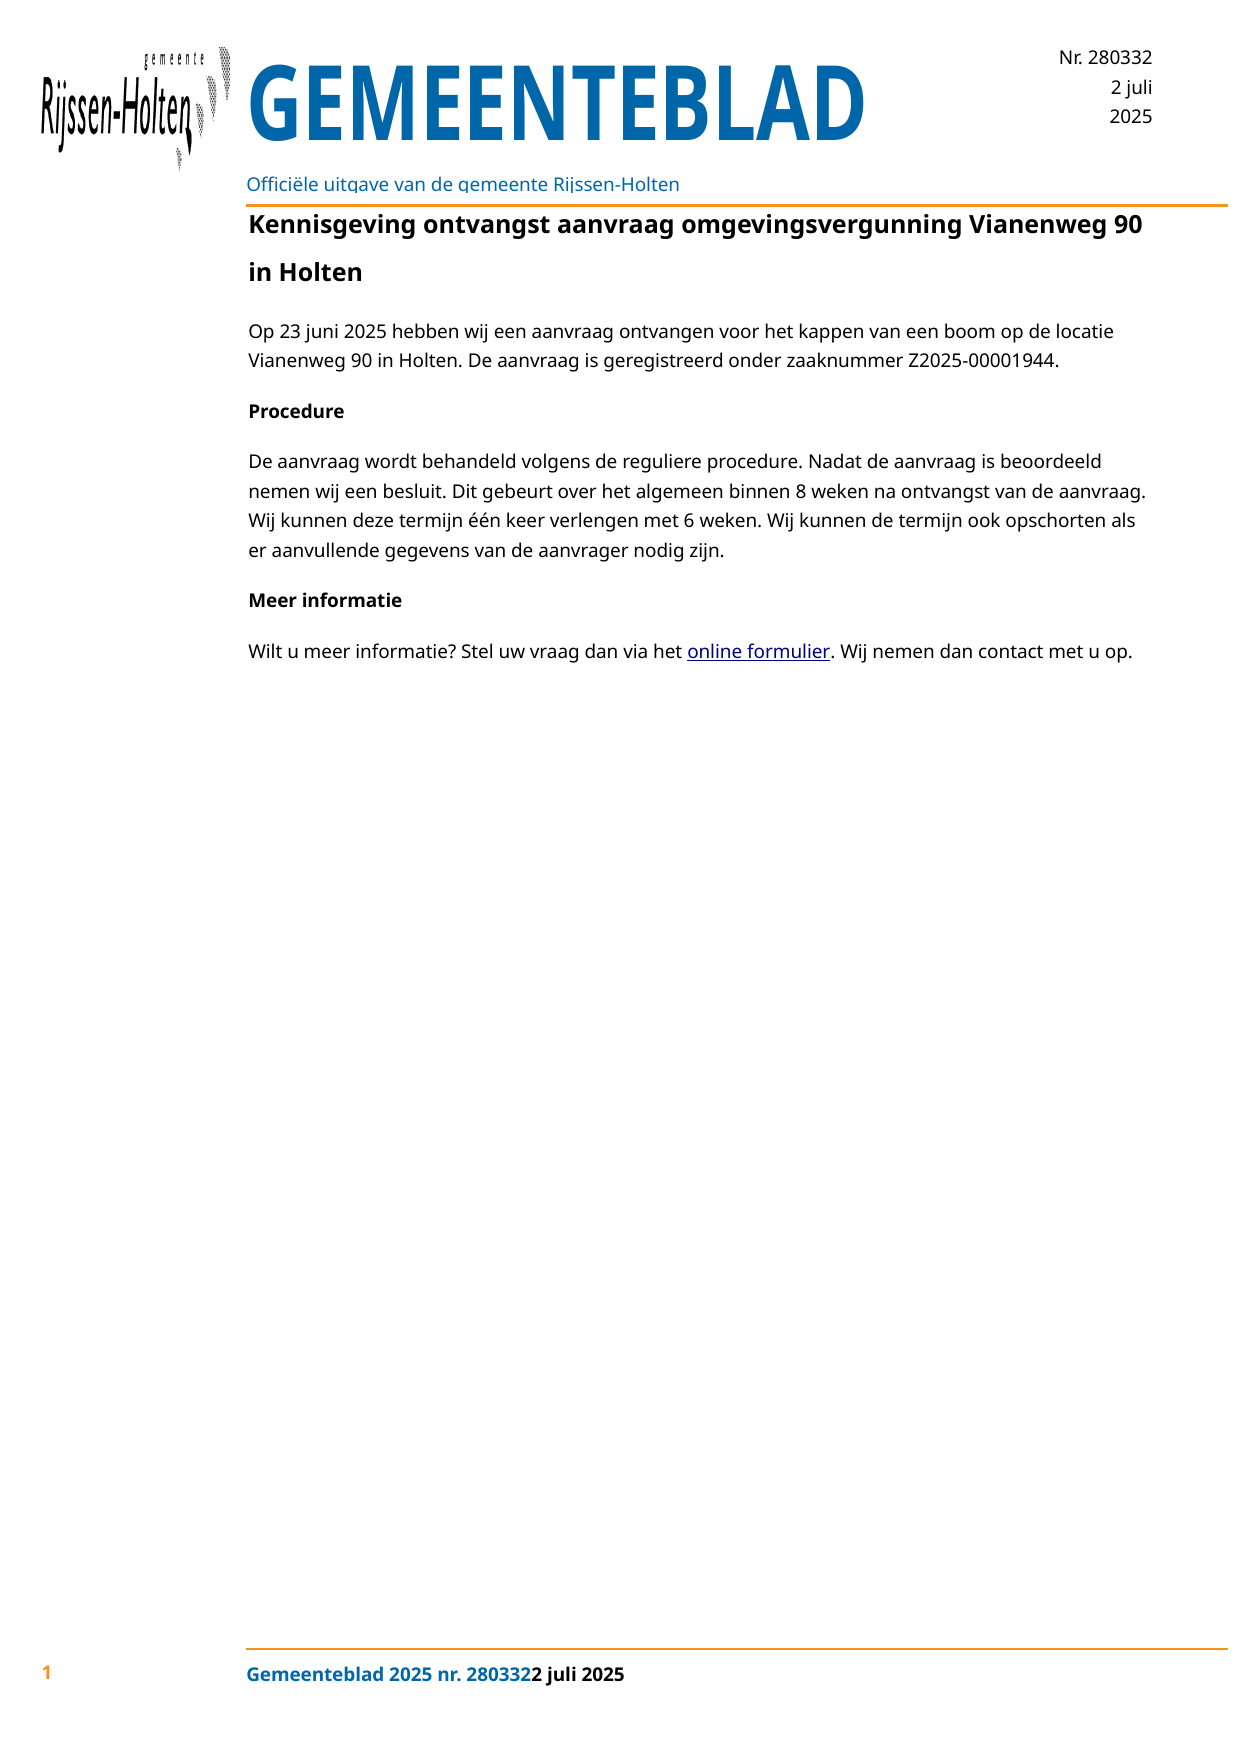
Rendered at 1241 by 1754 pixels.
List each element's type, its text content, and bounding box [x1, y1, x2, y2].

text Meer informatie [248, 587, 1152, 613]
text Procedure [248, 398, 1152, 424]
text Kennisgeving ontvangst aanvraag omgevingsvergunning Vianenweg 90 in Holten [248, 207, 1152, 288]
text Op 23 juni 2025 hebben wij een aanvraag ontvangen voor het kappen van een boom op de locatie Vianenweg 90 in Holten. De aanvraag is geregistreerd onder zaaknummer Z2025-00001944. [248, 318, 1152, 373]
picture [41, 47, 231, 172]
text De aanvraag wordt behandeld volgens de reguliere procedure. Nadat de aanvraag is beoordeeld nemen wij een besluit. Dit gebeurt over het algemeen binnen 8 weken na ontvangst van de aanvraag. Wij kunnen deze termijn één keer verlengen met 6 weken. Wij kunnen de termijn ook opschorten als er aanvullende gegevens van de aanvrager nodig zijn. [248, 448, 1152, 563]
text Wilt u meer informatie? Stel uw vraag dan via het online formulier. Wij nemen dan contact met u op. [248, 638, 1152, 664]
